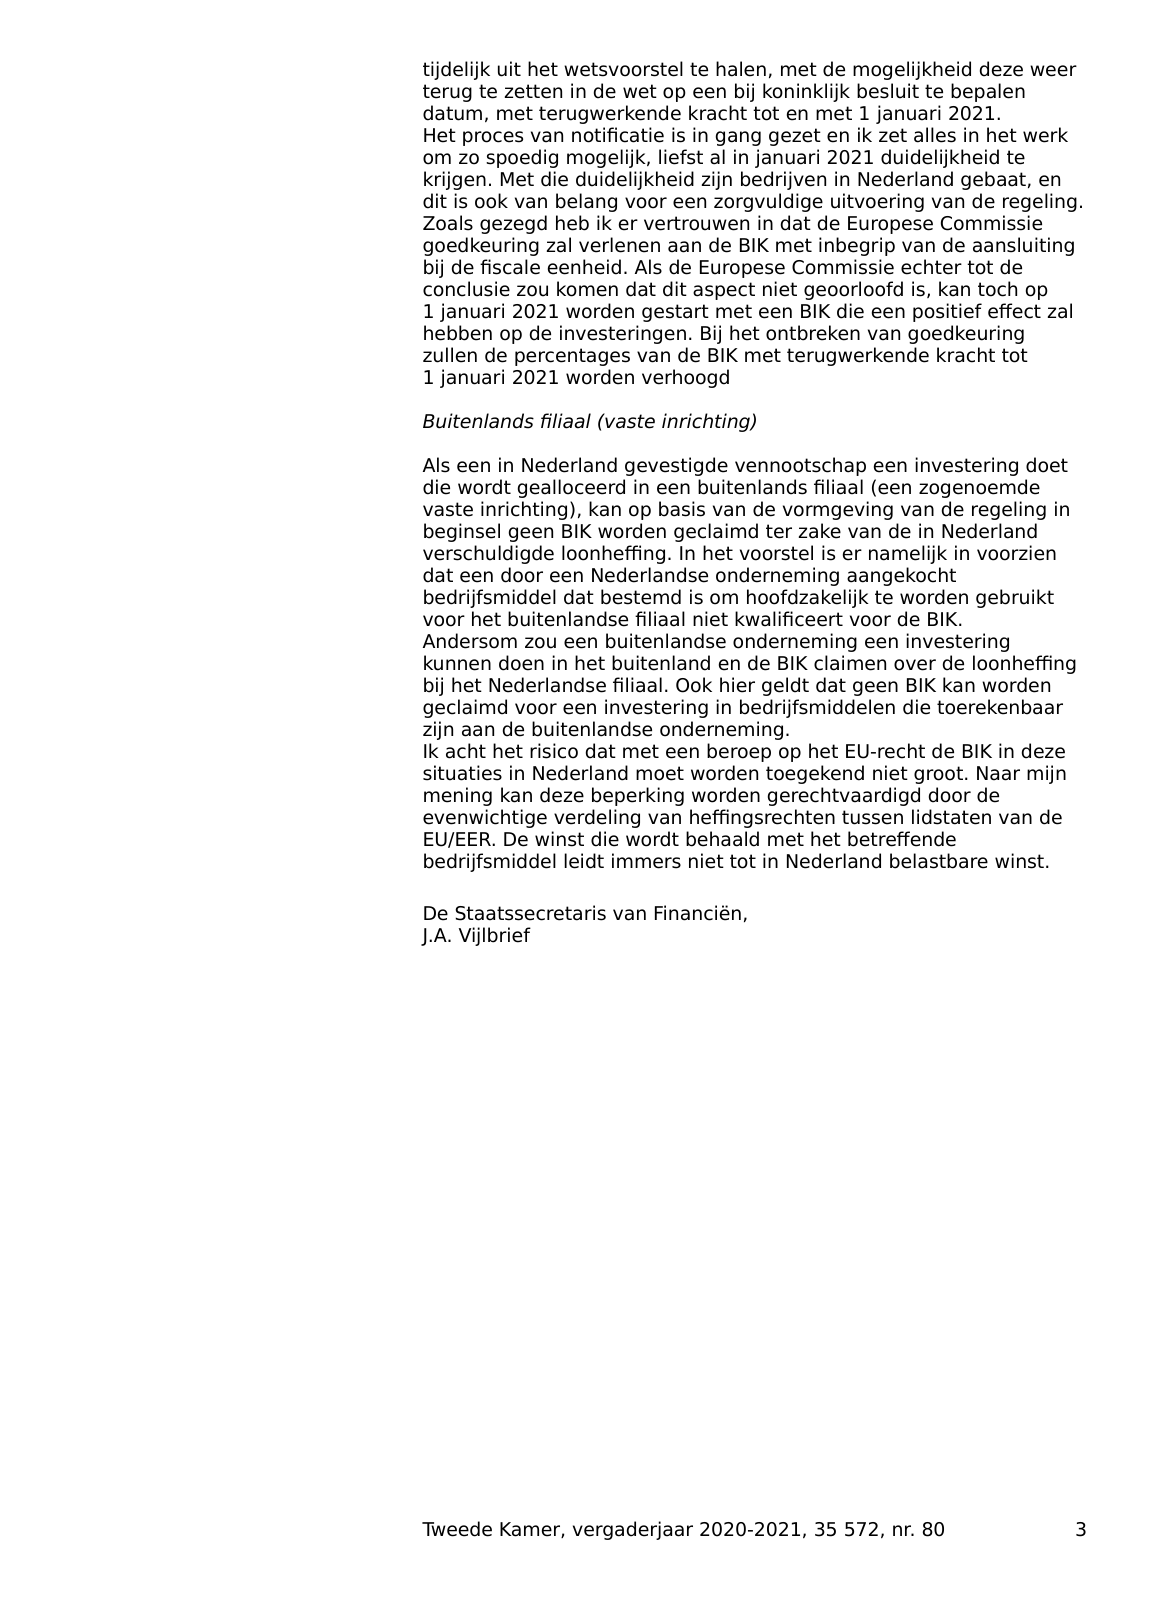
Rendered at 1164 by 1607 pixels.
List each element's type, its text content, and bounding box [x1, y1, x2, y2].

subtitle Buitenlands filiaal (vaste inrichting) [422, 411, 1087, 433]
text Andersom zou een buitenlandse onderneming een investering kunnen doen in het buitenland en de BIK claimen over de loonheffing bij het Nederlandse filiaal. Ook hier geldt dat geen BIK kan worden geclaimd voor een investering in bedrijfsmiddelen die toerekenbaar zijn aan de buitenlandse onderneming. [422, 631, 1087, 741]
text De Staatssecretaris van Financiën, J.A. Vijlbrief [422, 903, 1087, 947]
text Als een in Nederland gevestigde vennootschap een investering doet die wordt gealloceerd in een buitenlands filiaal (een zogenoemde vaste inrichting), kan op basis van de vormgeving van de regeling in beginsel geen BIK worden geclaimd ter zake van de in Nederland verschuldigde loonheffing. In het voorstel is er namelijk in voorzien dat een door een Nederlandse onderneming aangekocht bedrijfsmiddel dat bestemd is om hoofdzakelijk te worden gebruikt voor het buitenlandse filiaal niet kwalificeert voor de BIK. [422, 455, 1087, 631]
text Ik acht het risico dat met een beroep op het EU-recht de BIK in deze situaties in Nederland moet worden toegekend niet groot. Naar mijn mening kan deze beperking worden gerechtvaardigd door de evenwichtige verdeling van heffingsrechten tussen lidstaten van de EU/EER. De winst die wordt behaald met het betreffende bedrijfsmiddel leidt immers niet tot in Nederland belastbare winst. [422, 741, 1087, 873]
text Het proces van notificatie is in gang gezet en ik zet alles in het werk om zo spoedig mogelijk, liefst al in januari 2021 duidelijkheid te krijgen. Met die duidelijkheid zijn bedrijven in Nederland gebaat, en dit is ook van belang voor een zorgvuldige uitvoering van de regeling. Zoals gezegd heb ik er vertrouwen in dat de Europese Commissie goedkeuring zal verlenen aan de BIK met inbegrip van de aansluiting bij de fiscale eenheid. Als de Europese Commissie echter tot de conclusie zou komen dat dit aspect niet geoorloofd is, kan toch op 1 januari 2021 worden gestart met een BIK die een positief effect zal hebben op de investeringen. Bij het ontbreken van goedkeuring zullen de percentages van de BIK met terugwerkende kracht tot 1 januari 2021 worden verhoogd [422, 125, 1087, 389]
text tijdelijk uit het wetsvoorstel te halen, met de mogelijkheid deze weer terug te zetten in de wet op een bij koninklijk besluit te bepalen datum, met terugwerkende kracht tot en met 1 januari 2021. [422, 59, 1087, 125]
